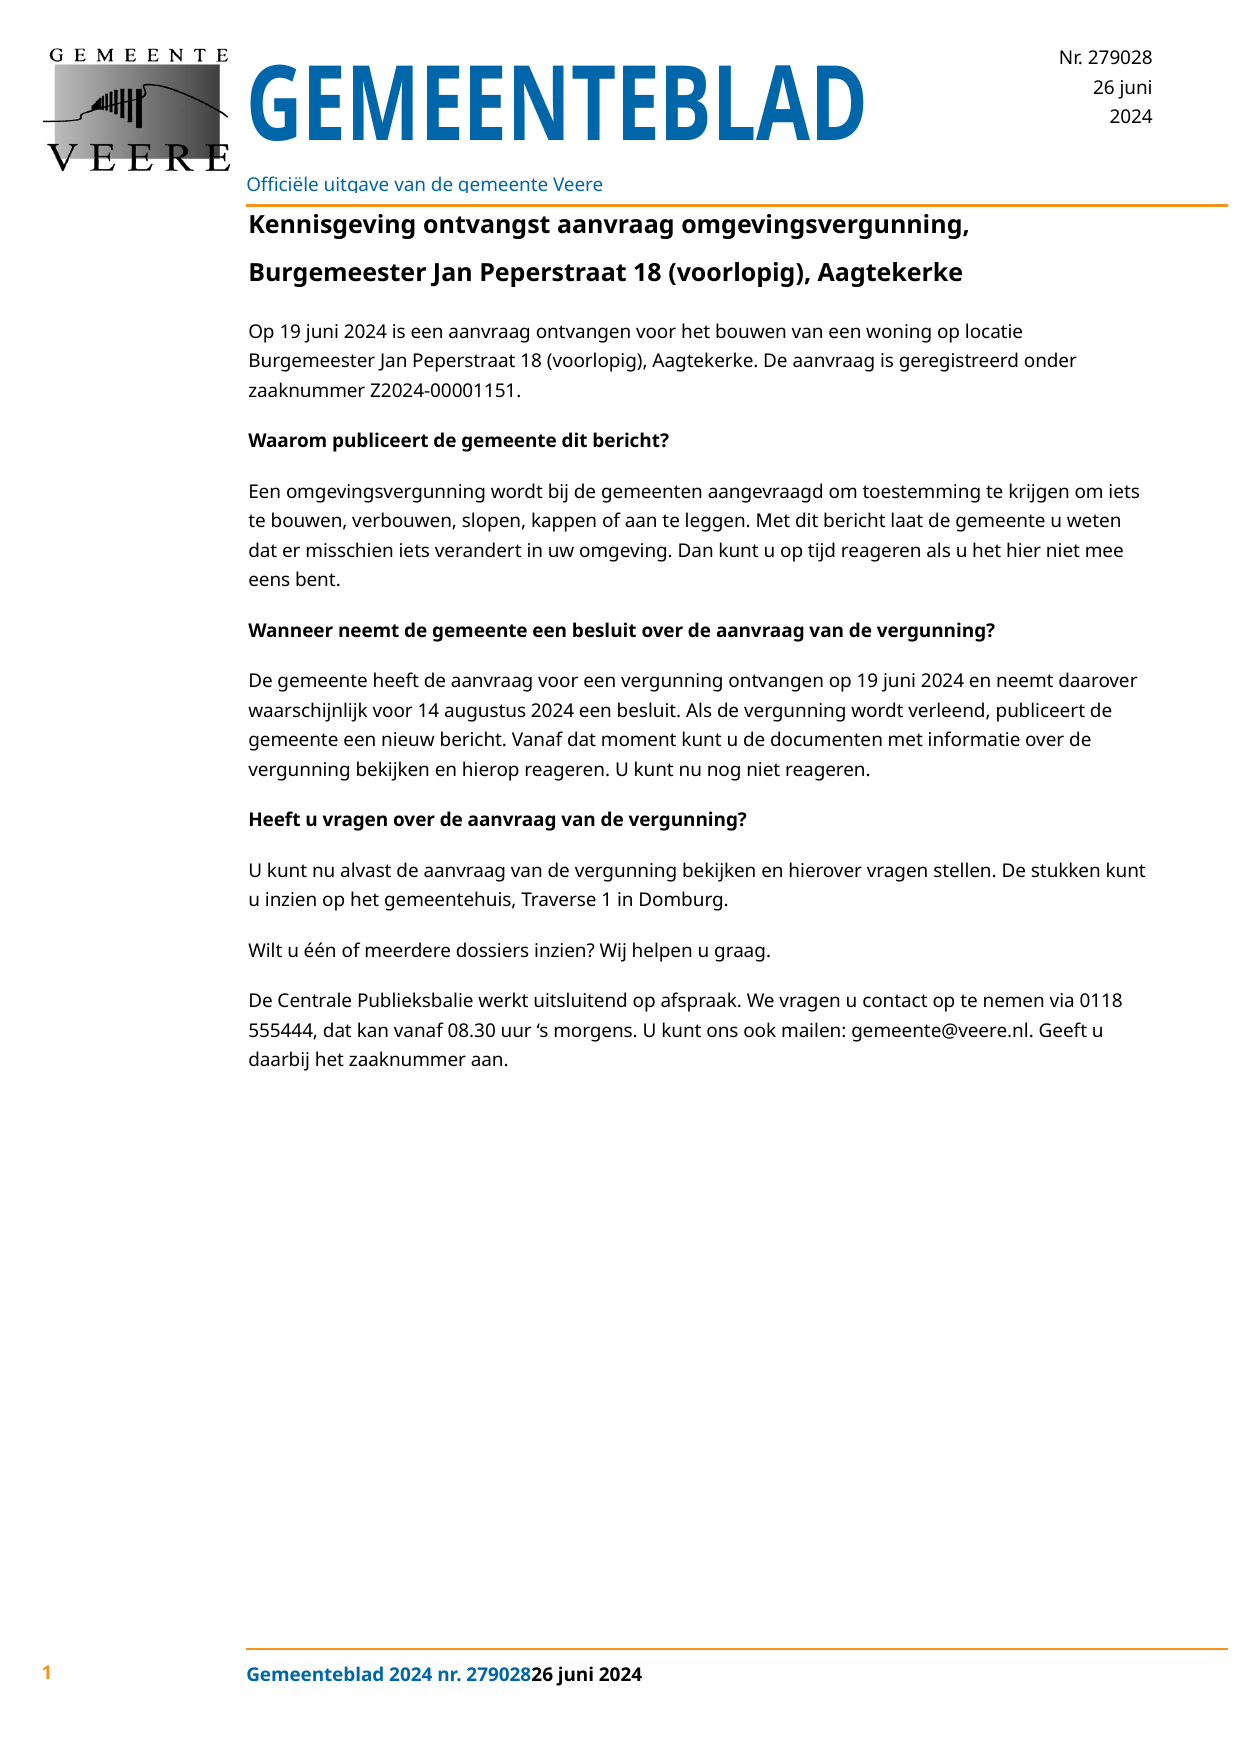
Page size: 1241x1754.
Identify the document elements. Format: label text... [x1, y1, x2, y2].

text Kennisgeving ontvangst aanvraag omgevingsvergunning, Burgemeester Jan Peperstraat 18 (voorlopig), Aagtekerke [248, 207, 1152, 288]
text U kunt nu alvast de aanvraag van de vergunning bekijken en hierover vragen stellen. De stukken kunt u inzien op het gemeentehuis, Traverse 1 in Domburg. [248, 857, 1152, 912]
text De gemeente heeft de aanvraag voor een vergunning ontvangen op 19 juni 2024 en neemt daarover waarschijnlijk voor 14 augustus 2024 een besluit. Als de vergunning wordt verleend, publiceert de gemeente een nieuw bericht. Vanaf dat moment kunt u de documenten met informatie over de vergunning bekijken en hierop reageren. U kunt nu nog niet reageren. [248, 667, 1152, 782]
text Wanneer neemt de gemeente een besluit over de aanvraag van de vergunning? [248, 617, 1152, 643]
picture [41, 47, 231, 172]
text Wilt u één of meerdere dossiers inzien? Wij helpen u graag. [248, 937, 1152, 963]
text Een omgevingsvergunning wordt bij de gemeenten aangevraagd om toestemming te krijgen om iets te bouwen, verbouwen, slopen, kappen of aan te leggen. Met dit bericht laat de gemeente u weten dat er misschien iets verandert in uw omgeving. Dan kunt u op tijd reageren als u het hier niet mee eens bent. [248, 478, 1152, 592]
text Heeft u vragen over de aanvraag van de vergunning? [248, 807, 1152, 832]
text Op 19 juni 2024 is een aanvraag ontvangen voor het bouwen van een woning op locatie Burgemeester Jan Peperstraat 18 (voorlopig), Aagtekerke. De aanvraag is geregistreerd onder zaaknummer Z2024-00001151. [248, 318, 1152, 403]
text De Centrale Publieksbalie werkt uitsluitend op afspraak. We vragen u contact op te nemen via 0118 555444, dat kan vanaf 08.30 uur ‘s morgens. U kunt ons ook mailen: gemeente@veere.nl. Geeft u daarbij het zaaknummer aan. [248, 987, 1152, 1072]
text Waarom publiceert de gemeente dit bericht? [248, 427, 1152, 453]
